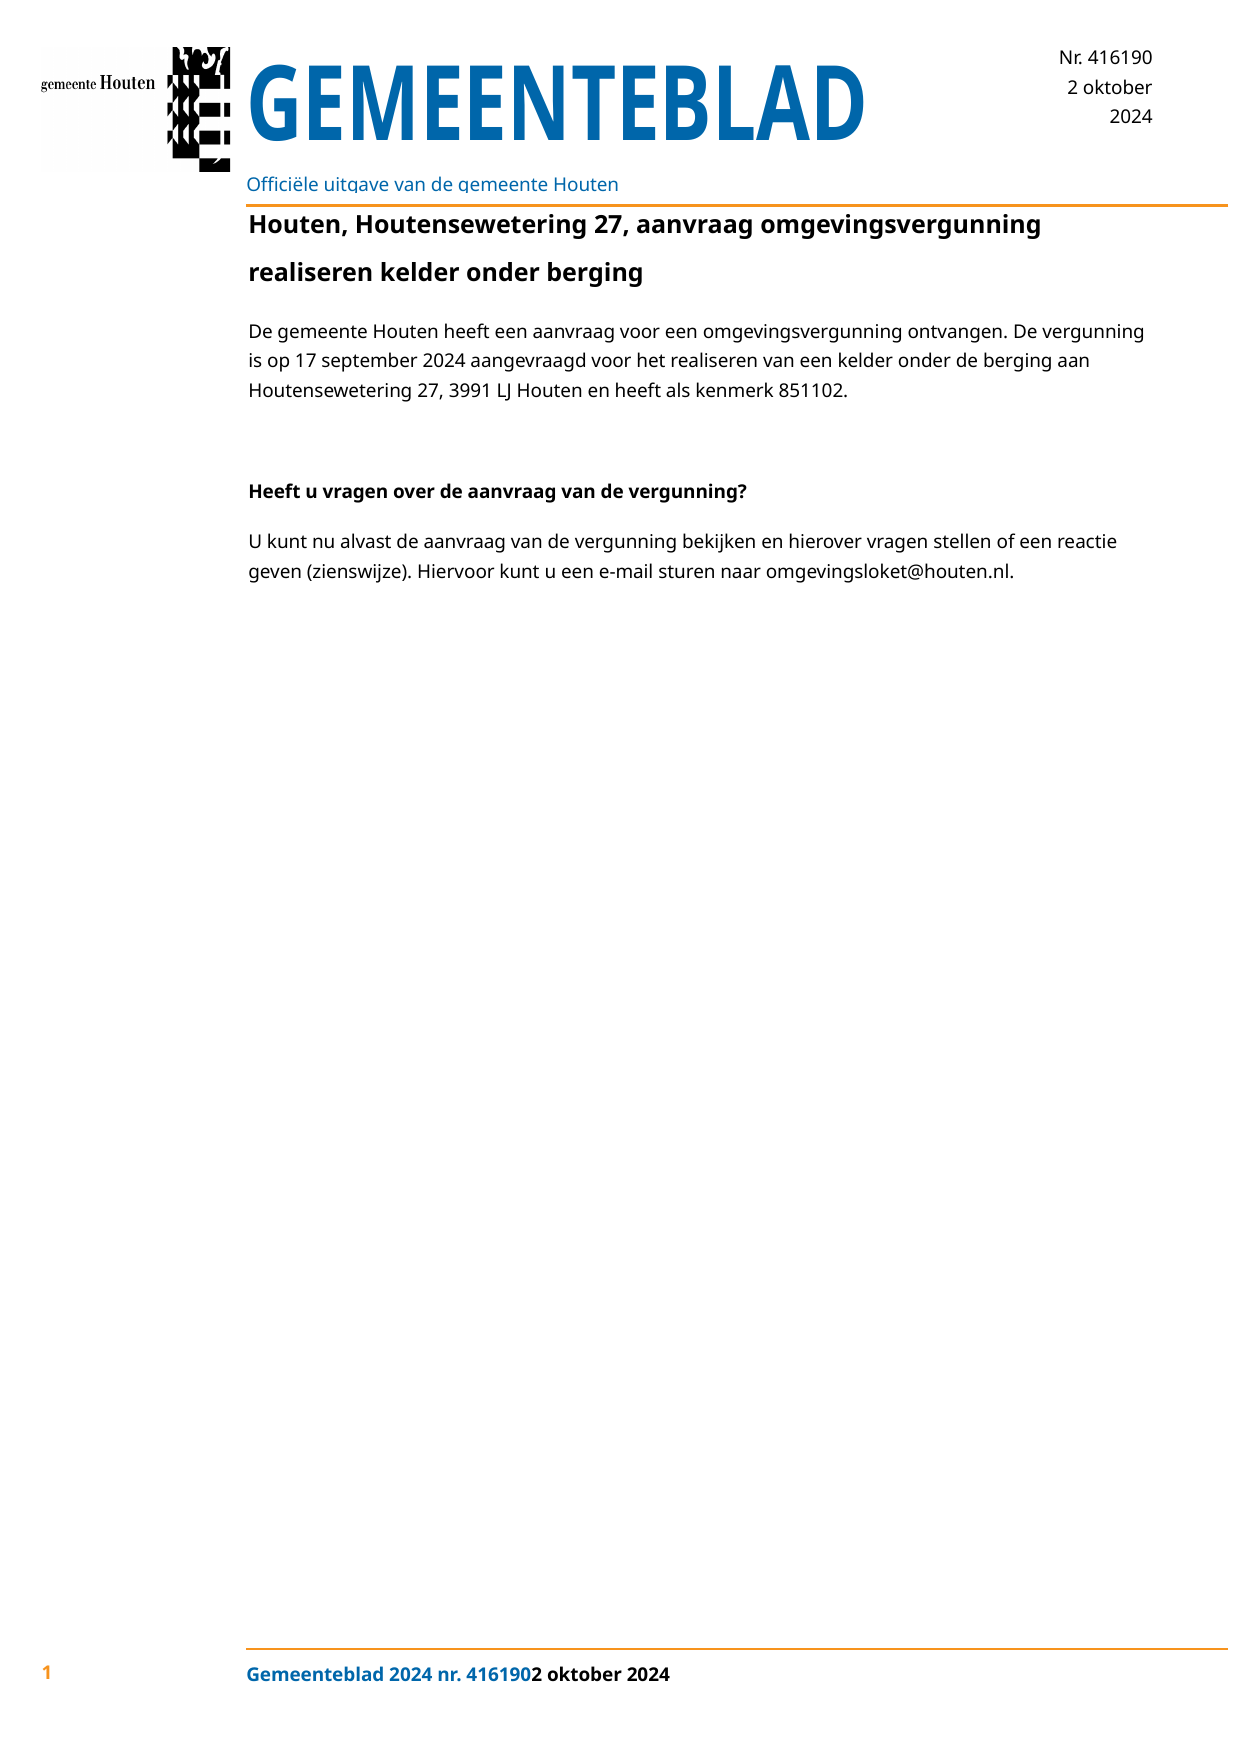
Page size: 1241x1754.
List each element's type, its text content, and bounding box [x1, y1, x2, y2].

picture [41, 47, 231, 172]
text Heeft u vragen over de aanvraag van de vergunning? [248, 478, 1152, 504]
text Houten, Houtensewetering 27, aanvraag omgevingsvergunning realiseren kelder onder berging [248, 207, 1152, 288]
text De gemeente Houten heeft een aanvraag voor een omgevingsvergunning ontvangen. De vergunning is op 17 september 2024 aangevraagd voor het realiseren van een kelder onder de berging aan Houtensewetering 27, 3991 LJ Houten en heeft als kenmerk 851102. [248, 318, 1152, 403]
text U kunt nu alvast de aanvraag van de vergunning bekijken en hierover vragen stellen of een reactie geven (zienswijze). Hiervoor kunt u een e-mail sturen naar omgevingsloket@houten.nl. [248, 528, 1152, 584]
